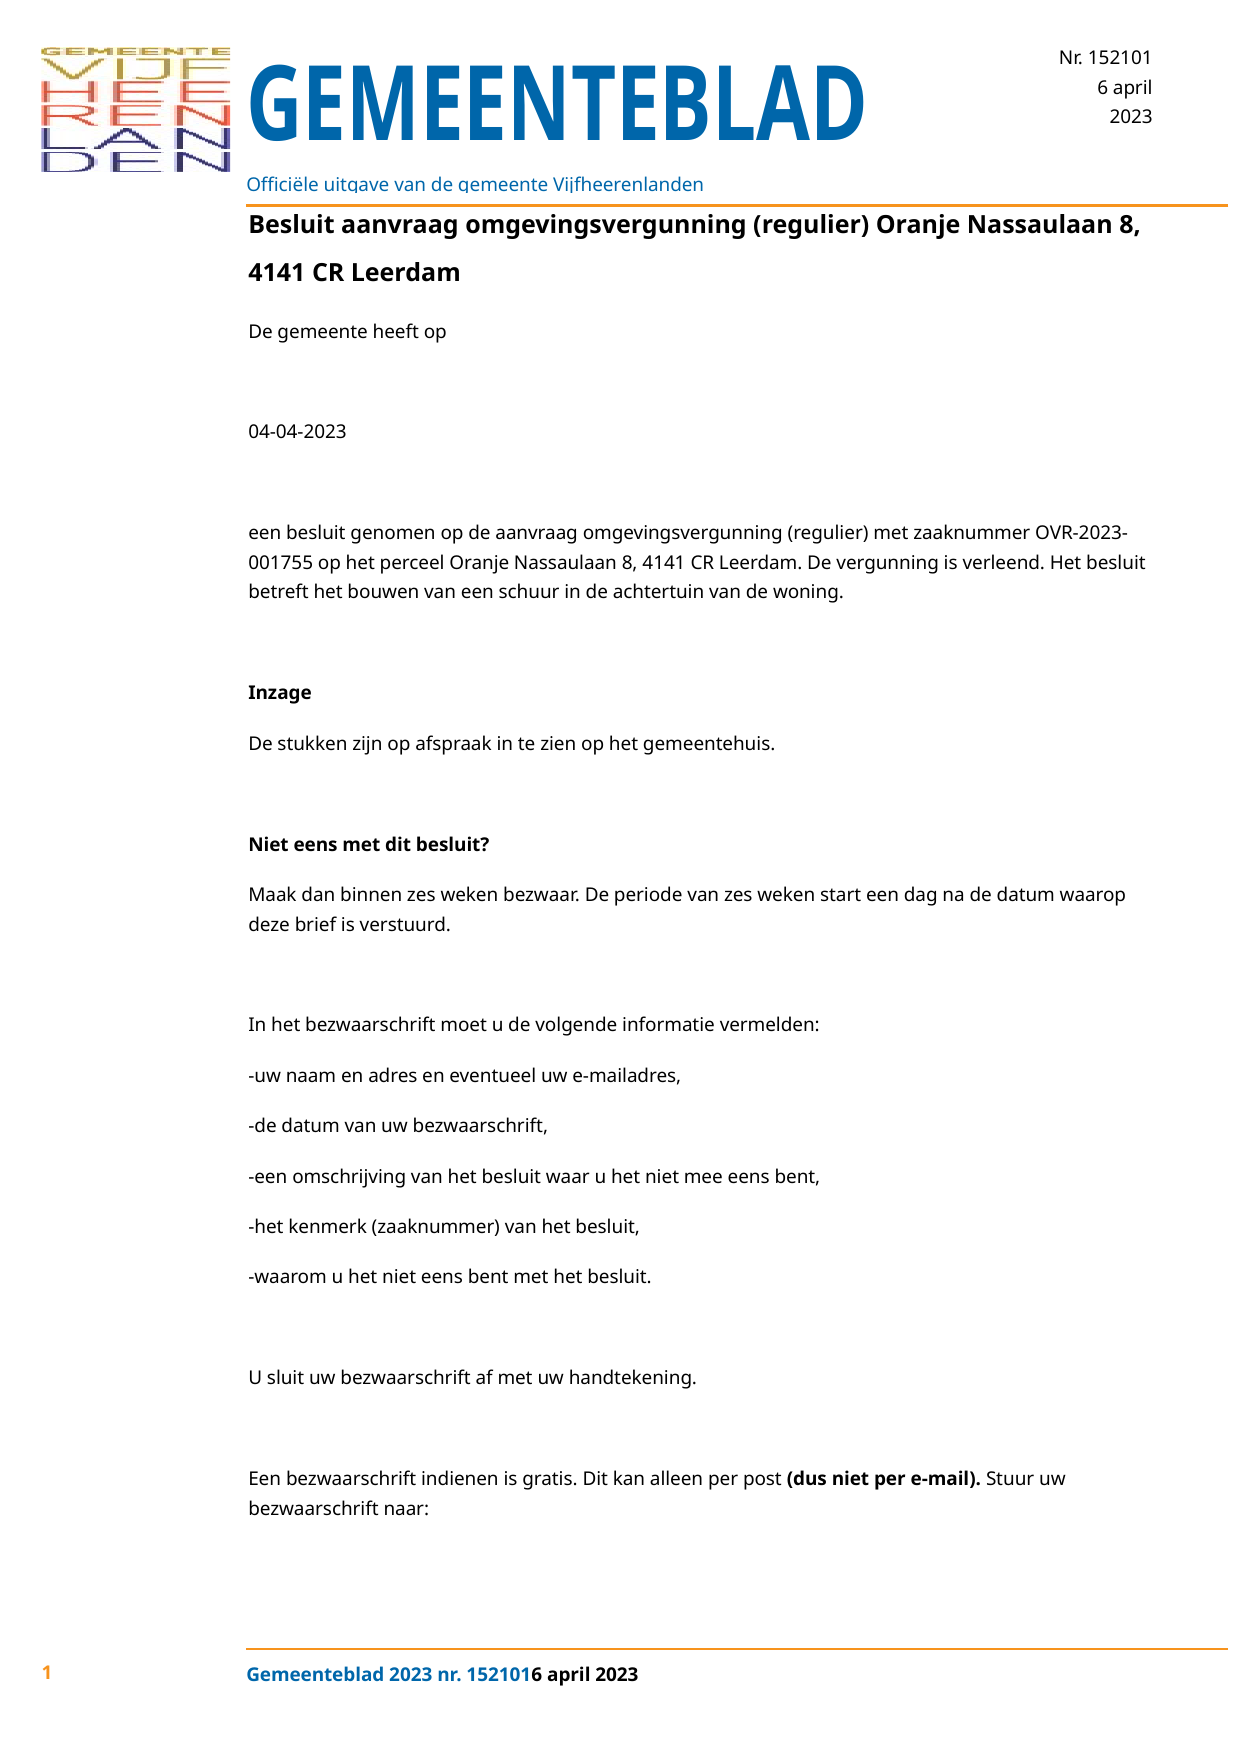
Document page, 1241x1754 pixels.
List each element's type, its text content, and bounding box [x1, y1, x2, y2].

text Niet eens met dit besluit? [248, 831, 1152, 857]
text een besluit genomen op de aanvraag omgevingsvergunning (regulier) met zaaknummer OVR-2023-001755 op het perceel Oranje Nassaulaan 8, 4141 CR Leerdam. De vergunning is verleend. Het besluit betreft het bouwen van een schuur in de achtertuin van de woning. [248, 519, 1152, 604]
text -waarom u het niet eens bent met het besluit. [248, 1264, 1152, 1289]
text Een bezwaarschrift indienen is gratis. Dit kan alleen per post (dus niet per e-mail). Stuur uw bezwaarschrift naar: [248, 1465, 1152, 1521]
text 04-04-2023 [248, 419, 1152, 444]
text De gemeente heeft op [248, 318, 1152, 344]
text Besluit aanvraag omgevingsvergunning (regulier) Oranje Nassaulaan 8, 4141 CR Leerdam [248, 207, 1152, 288]
text -de datum van uw bezwaarschrift, [248, 1112, 1152, 1138]
text In het bezwaarschrift moet u de volgende informatie vermelden: [248, 1012, 1152, 1037]
text -het kenmerk (zaaknummer) van het besluit, [248, 1213, 1152, 1239]
text Inzage [248, 679, 1152, 705]
text De stukken zijn op afspraak in te zien op het gemeentehuis. [248, 730, 1152, 756]
text Maak dan binnen zes weken bezwaar. De periode van zes weken start een dag na de datum waarop deze brief is verstuurd. [248, 881, 1152, 937]
picture [41, 47, 231, 172]
text -uw naam en adres en eventueel uw e-mailadres, [248, 1062, 1152, 1088]
text -een omschrijving van het besluit waar u het niet mee eens bent, [248, 1163, 1152, 1189]
text U sluit uw bezwaarschrift af met uw handtekening. [248, 1364, 1152, 1390]
